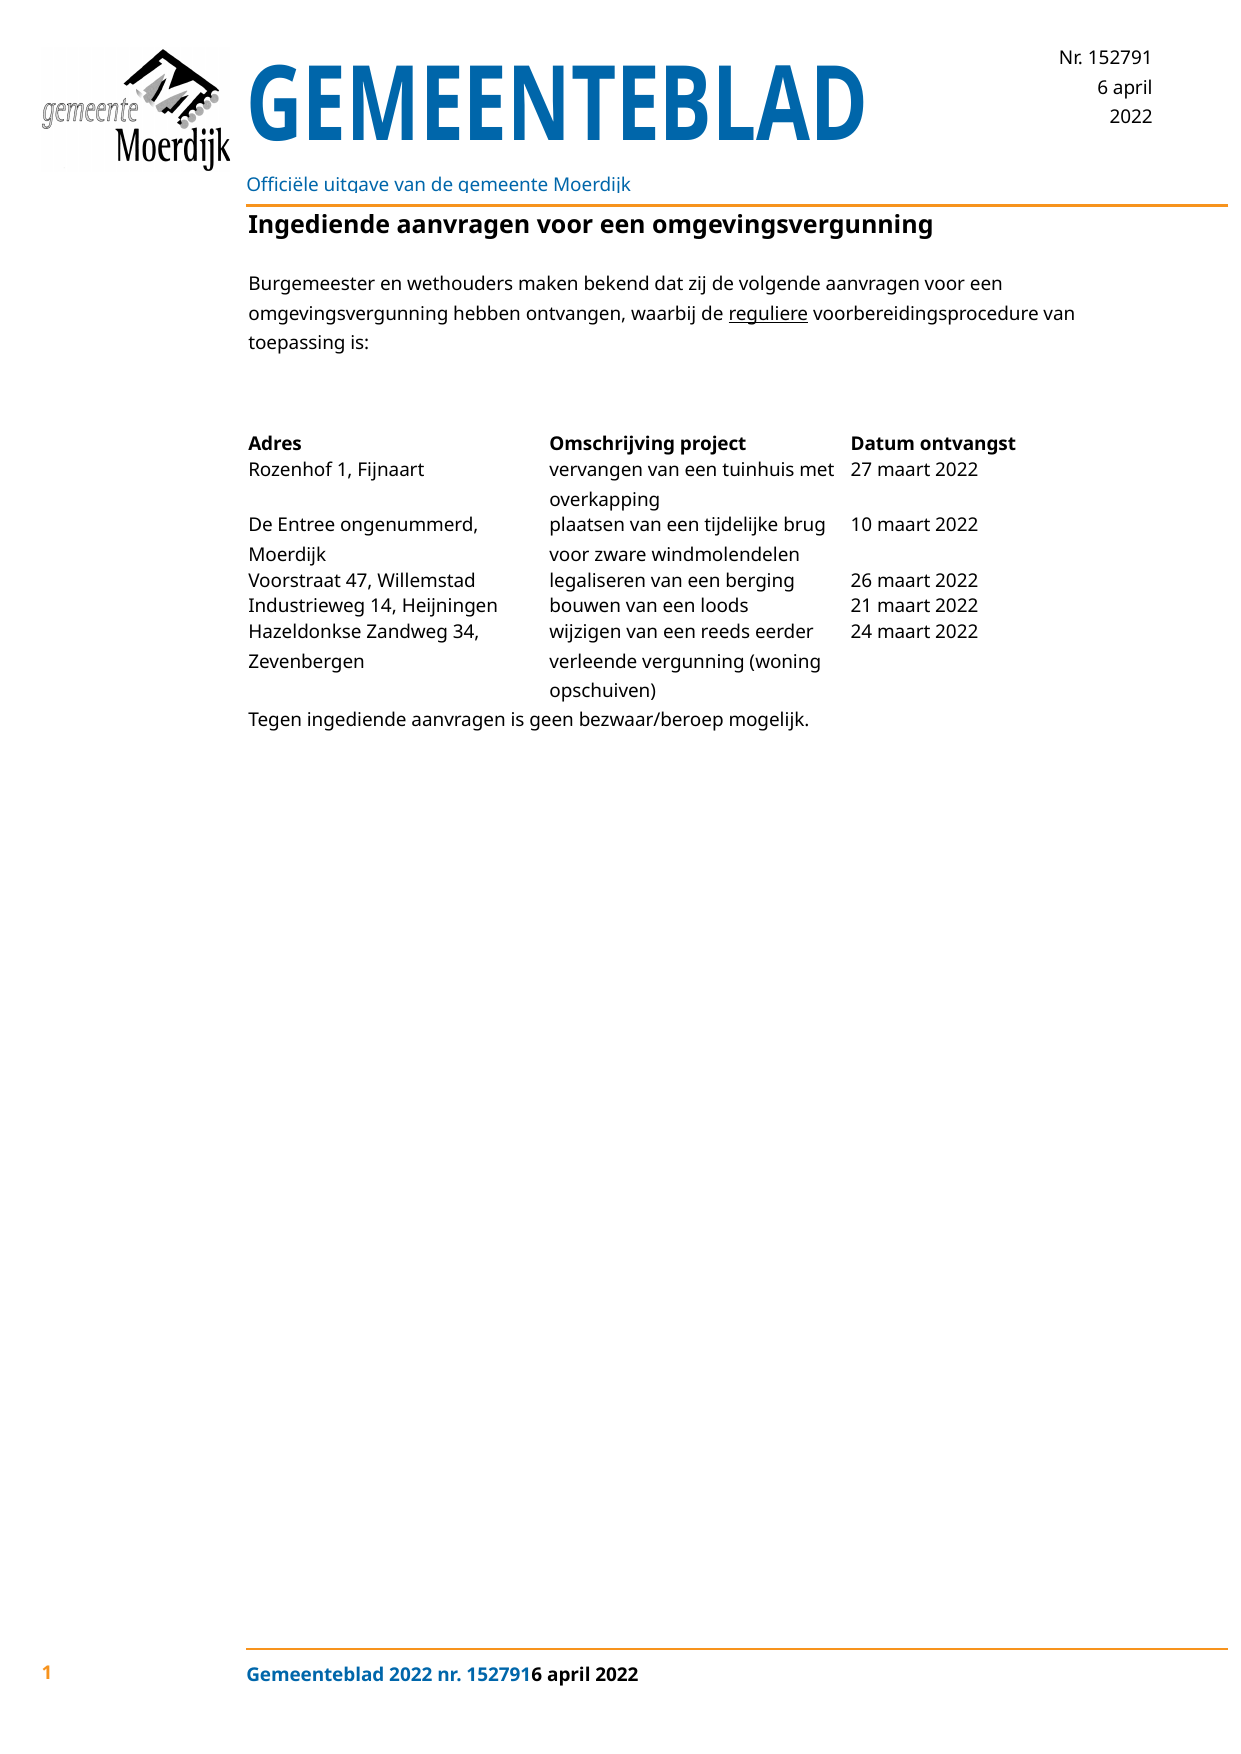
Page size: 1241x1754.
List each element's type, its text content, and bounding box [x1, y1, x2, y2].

table_cell De Entree ongenummerd, Moerdijk [248, 511, 549, 567]
table_cell vervangen van een tuinhuis met overkapping [549, 456, 850, 511]
table_cell 24 maart 2022 [850, 618, 1152, 703]
table_cell Rozenhof 1, Fijnaart [248, 456, 549, 511]
table_cell Industrieweg 14, Heijningen [248, 593, 549, 618]
table_cell Hazeldonkse Zandweg 34, Zevenbergen [248, 618, 549, 703]
table_cell 10 maart 2022 [850, 511, 1152, 567]
picture [41, 47, 231, 172]
text Tegen ingediende aanvragen is geen bezwaar/beroep mogelijk. [248, 706, 1152, 732]
table_cell plaatsen van een tijdelijke brug voor zware windmolendelen [549, 511, 850, 567]
table_cell 21 maart 2022 [850, 593, 1152, 618]
table_cell 26 maart 2022 [850, 567, 1152, 592]
table_cell Voorstraat 47, Willemstad [248, 567, 549, 592]
table_header Adres [248, 430, 549, 456]
text Ingediende aanvragen voor een omgevingsvergunning [248, 207, 1152, 241]
table_cell bouwen van een loods [549, 593, 850, 618]
table_header Datum ontvangst [850, 430, 1152, 456]
text Burgemeester en wethouders maken bekend dat zij de volgende aanvragen voor een omgevingsvergunning hebben ontvangen, waarbij de reguliere voorbereidingsprocedure van toepassing is: [248, 270, 1152, 355]
table_cell legaliseren van een berging [549, 567, 850, 592]
table_cell 27 maart 2022 [850, 456, 1152, 511]
table_cell wijzigen van een reeds eerder verleende vergunning (woning opschuiven) [549, 618, 850, 703]
table_header Omschrijving project [549, 430, 850, 456]
